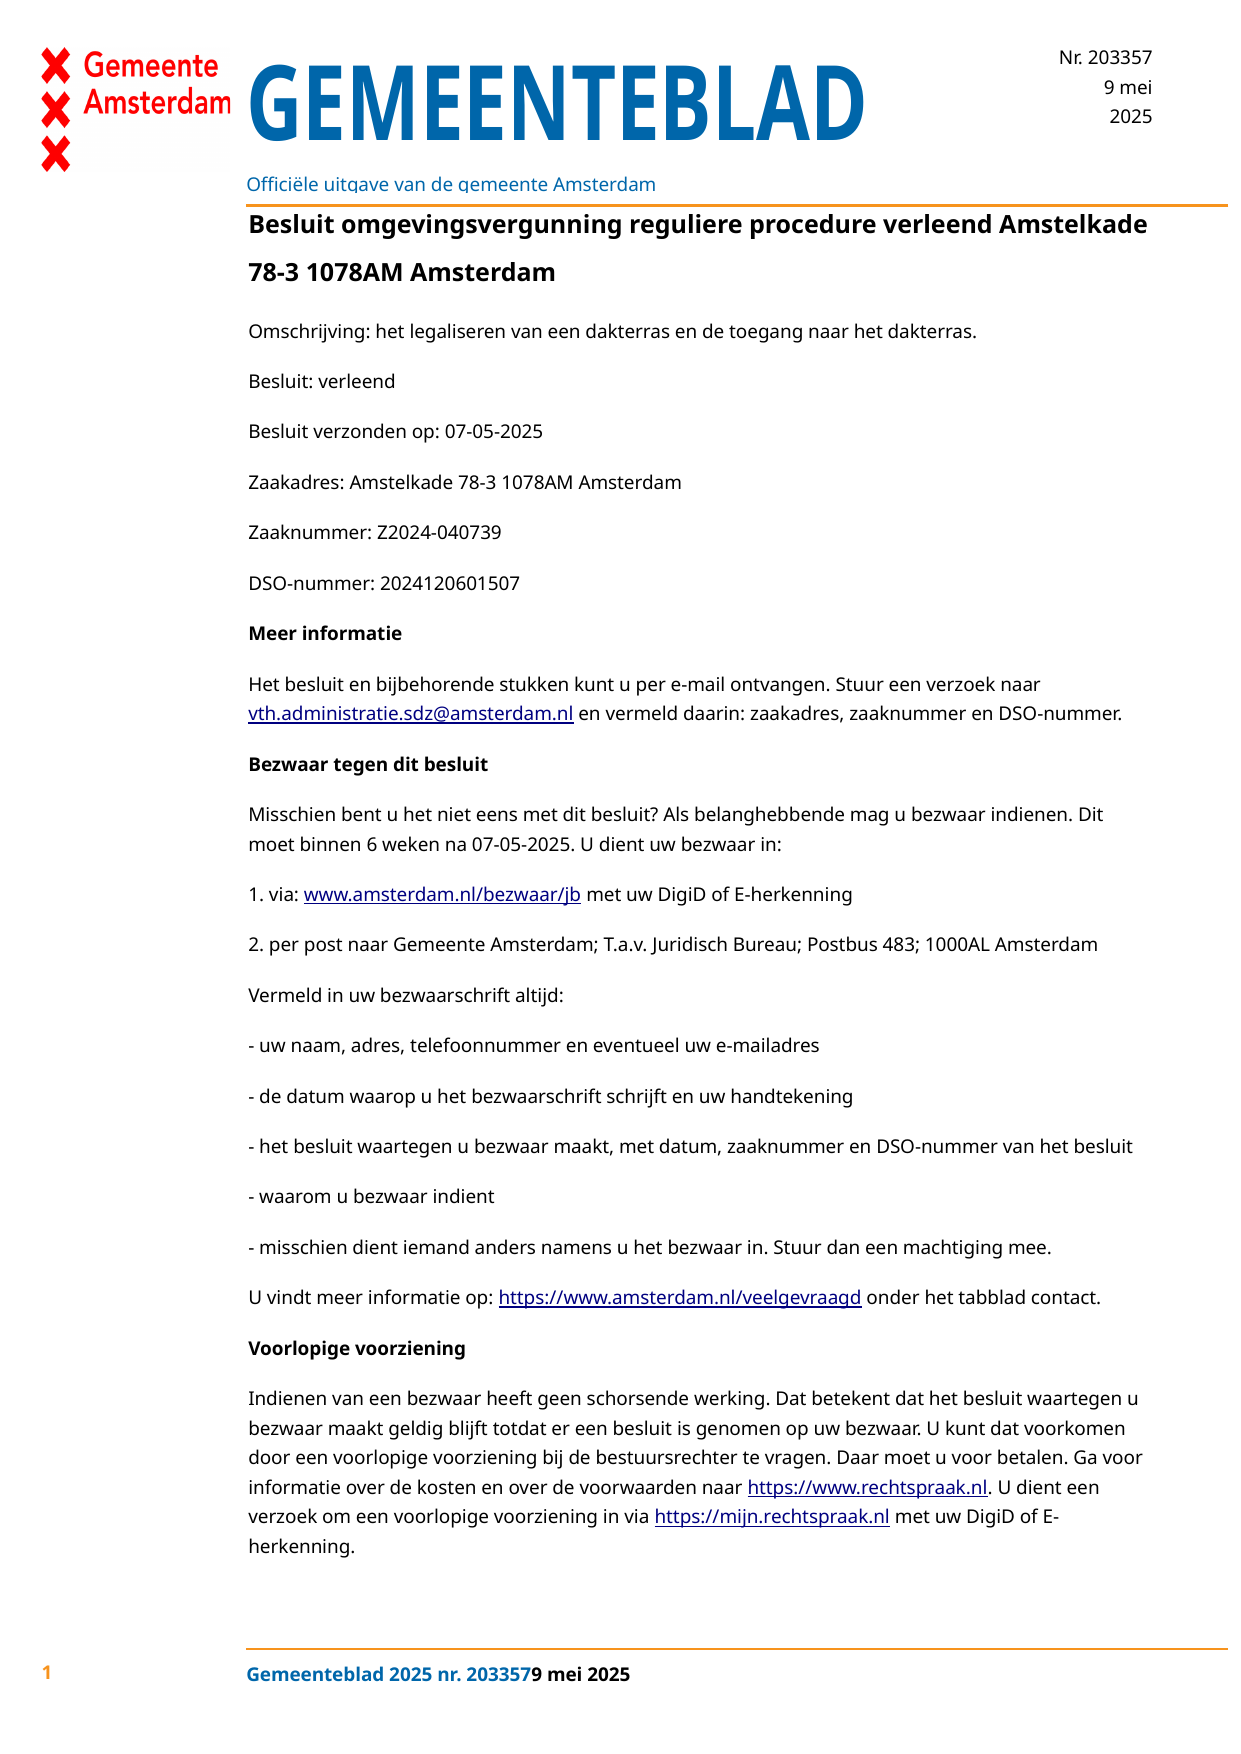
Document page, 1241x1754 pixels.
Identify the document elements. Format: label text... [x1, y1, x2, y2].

text Zaaknummer: Z2024-040739 [248, 519, 1152, 545]
text Misschien bent u het niet eens met dit besluit? Als belanghebbende mag u bezwaar indienen. Dit moet binnen 6 weken na 07-05-2025. U dient uw bezwaar in: [248, 801, 1152, 857]
text Het besluit en bijbehorende stukken kunt u per e-mail ontvangen. Stuur een verzoek naar vth.administratie.sdz@amsterdam.nl en vermeld daarin: zaakadres, zaaknummer en DSO-nummer. [248, 671, 1152, 726]
text - het besluit waartegen u bezwaar maakt, met datum, zaaknummer en DSO-nummer van het besluit [248, 1133, 1152, 1159]
text 2. per post naar Gemeente Amsterdam; T.a.v. Juridisch Bureau; Postbus 483; 1000AL Amsterdam [248, 932, 1152, 957]
text Omschrijving: het legaliseren van een dakterras en de toegang naar het dakterras. [248, 318, 1152, 344]
text - de datum waarop u het bezwaarschrift schrijft en uw handtekening [248, 1083, 1152, 1109]
text Bezwaar tegen dit besluit [248, 751, 1152, 777]
text 1. via: www.amsterdam.nl/bezwaar/jb met uw DigiD of E-herkenning [248, 881, 1152, 907]
text - misschien dient iemand anders namens u het bezwaar in. Stuur dan een machtiging mee. [248, 1234, 1152, 1260]
text Indienen van een bezwaar heeft geen schorsende werking. Dat betekent dat het besluit waartegen u bezwaar maakt geldig blijft totdat er een besluit is genomen op uw bezwaar. U kunt dat voorkomen door een voorlopige voorziening bij de bestuursrechter te vragen. Daar moet u voor betalen. Ga voor informatie over de kosten en over de voorwaarden naar https://www.rechtspraak.nl. U dient een verzoek om een voorlopige voorziening in via https://mijn.rechtspraak.nl met uw DigiD of E-herkenning. [248, 1385, 1152, 1559]
text DSO-nummer: 2024120601507 [248, 570, 1152, 596]
picture [41, 47, 231, 172]
text U vindt meer informatie op: https://www.amsterdam.nl/veelgevraagd onder het tabblad contact. [248, 1284, 1152, 1310]
text Voorlopige voorziening [248, 1335, 1152, 1361]
text Besluit: verleend [248, 368, 1152, 394]
text Besluit omgevingsvergunning reguliere procedure verleend Amstelkade 78-3 1078AM Amsterdam [248, 207, 1152, 288]
text - waarom u bezwaar indient [248, 1184, 1152, 1209]
text Zaakadres: Amstelkade 78-3 1078AM Amsterdam [248, 469, 1152, 495]
text Meer informatie [248, 620, 1152, 646]
text Vermeld in uw bezwaarschrift altijd: [248, 982, 1152, 1008]
text - uw naam, adres, telefoonnummer en eventueel uw e-mailadres [248, 1032, 1152, 1058]
text Besluit verzonden op: 07-05-2025 [248, 419, 1152, 444]
